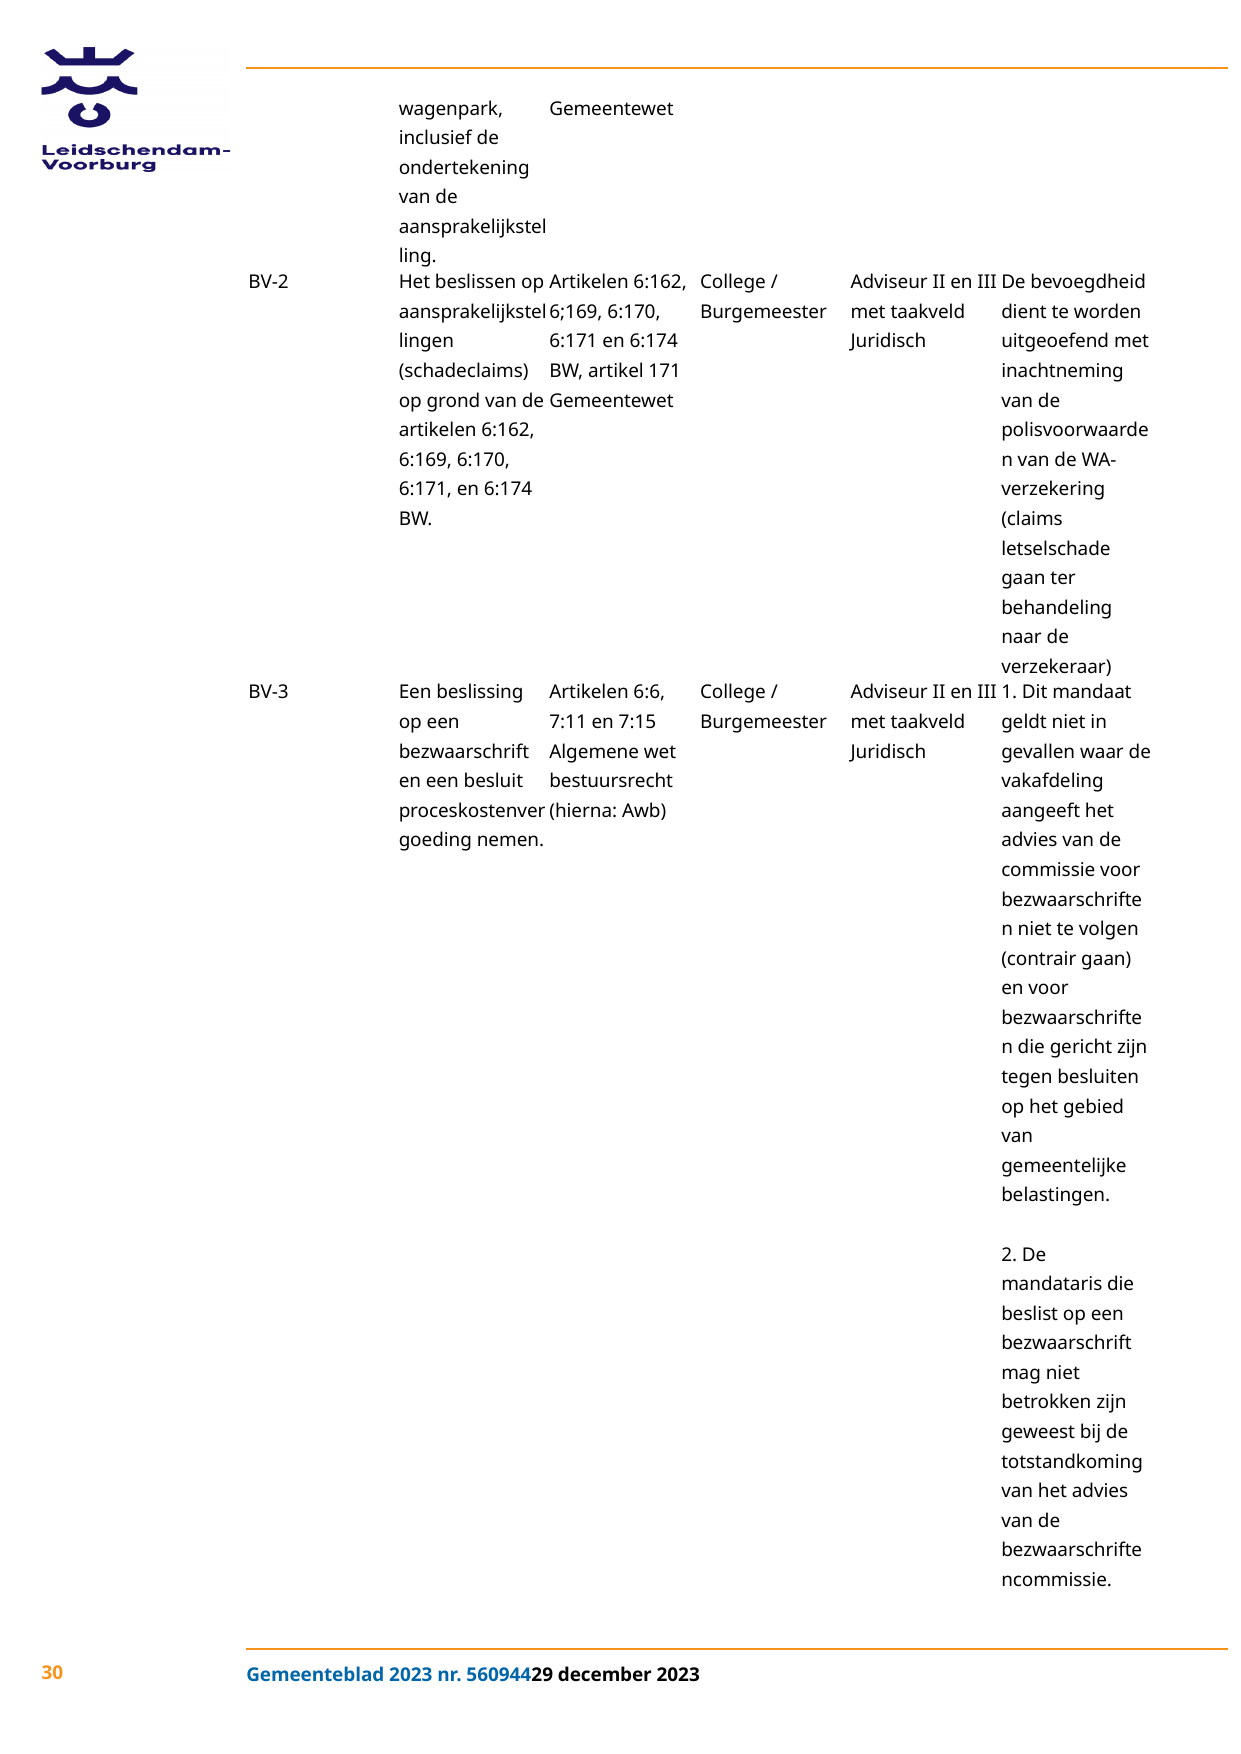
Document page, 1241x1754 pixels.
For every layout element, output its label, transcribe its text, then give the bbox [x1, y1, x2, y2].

picture [41, 47, 231, 172]
table_cell Adviseur II en III met taakveld Juridisch [850, 679, 1001, 1592]
table_cell Gemeentewet [549, 95, 700, 268]
table_cell [700, 95, 850, 268]
table_cell Artikelen 6:6, 7:11 en 7:15 Algemene wet bestuursrecht (hierna: Awb) [549, 679, 700, 1592]
table_cell [248, 95, 398, 268]
table_cell Adviseur II en III met taakveld Juridisch [850, 269, 1001, 679]
table_cell [850, 95, 1001, 268]
table_cell De bevoegdheid dient te worden uitgeoefend met inachtneming van de polisvoorwaarden van de WA-verzekering (claims letselschade gaan ter behandeling naar de verzekeraar) [1001, 269, 1152, 679]
table_cell BV-2 [248, 269, 398, 679]
table_cell College / Burgemeester [700, 269, 850, 679]
table_cell [1001, 95, 1152, 268]
table_cell College / Burgemeester [700, 679, 850, 1592]
table_cell BV-3 [248, 679, 398, 1592]
table_cell Het beslissen op aansprakelijkstellingen (schadeclaims) op grond van de artikelen 6:162, 6:169, 6:170, 6:171, en 6:174 BW. [399, 269, 549, 679]
table_cell Artikelen 6:162, 6;169, 6:170, 6:171 en 6:174 BW, artikel 171 Gemeentewet [549, 269, 700, 679]
table_cell Een beslissing op een bezwaarschrift en een besluit proceskostenvergoeding nemen. [399, 679, 549, 1592]
table_cell wagenpark, inclusief de ondertekening van de aansprakelijkstelling. [399, 95, 549, 268]
table_cell 1. Dit mandaat geldt niet in gevallen waar de vakafdeling aangeeft het advies van de commissie voor bezwaarschriften niet te volgen (contrair gaan) en voor bezwaarschriften die gericht zijn tegen besluiten op het gebied van gemeentelijke belastingen. 2. De mandataris die beslist op een bezwaarschrift mag niet betrokken zijn geweest bij de totstandkoming van het advies van de bezwaarschriftencommissie. [1001, 679, 1152, 1592]
